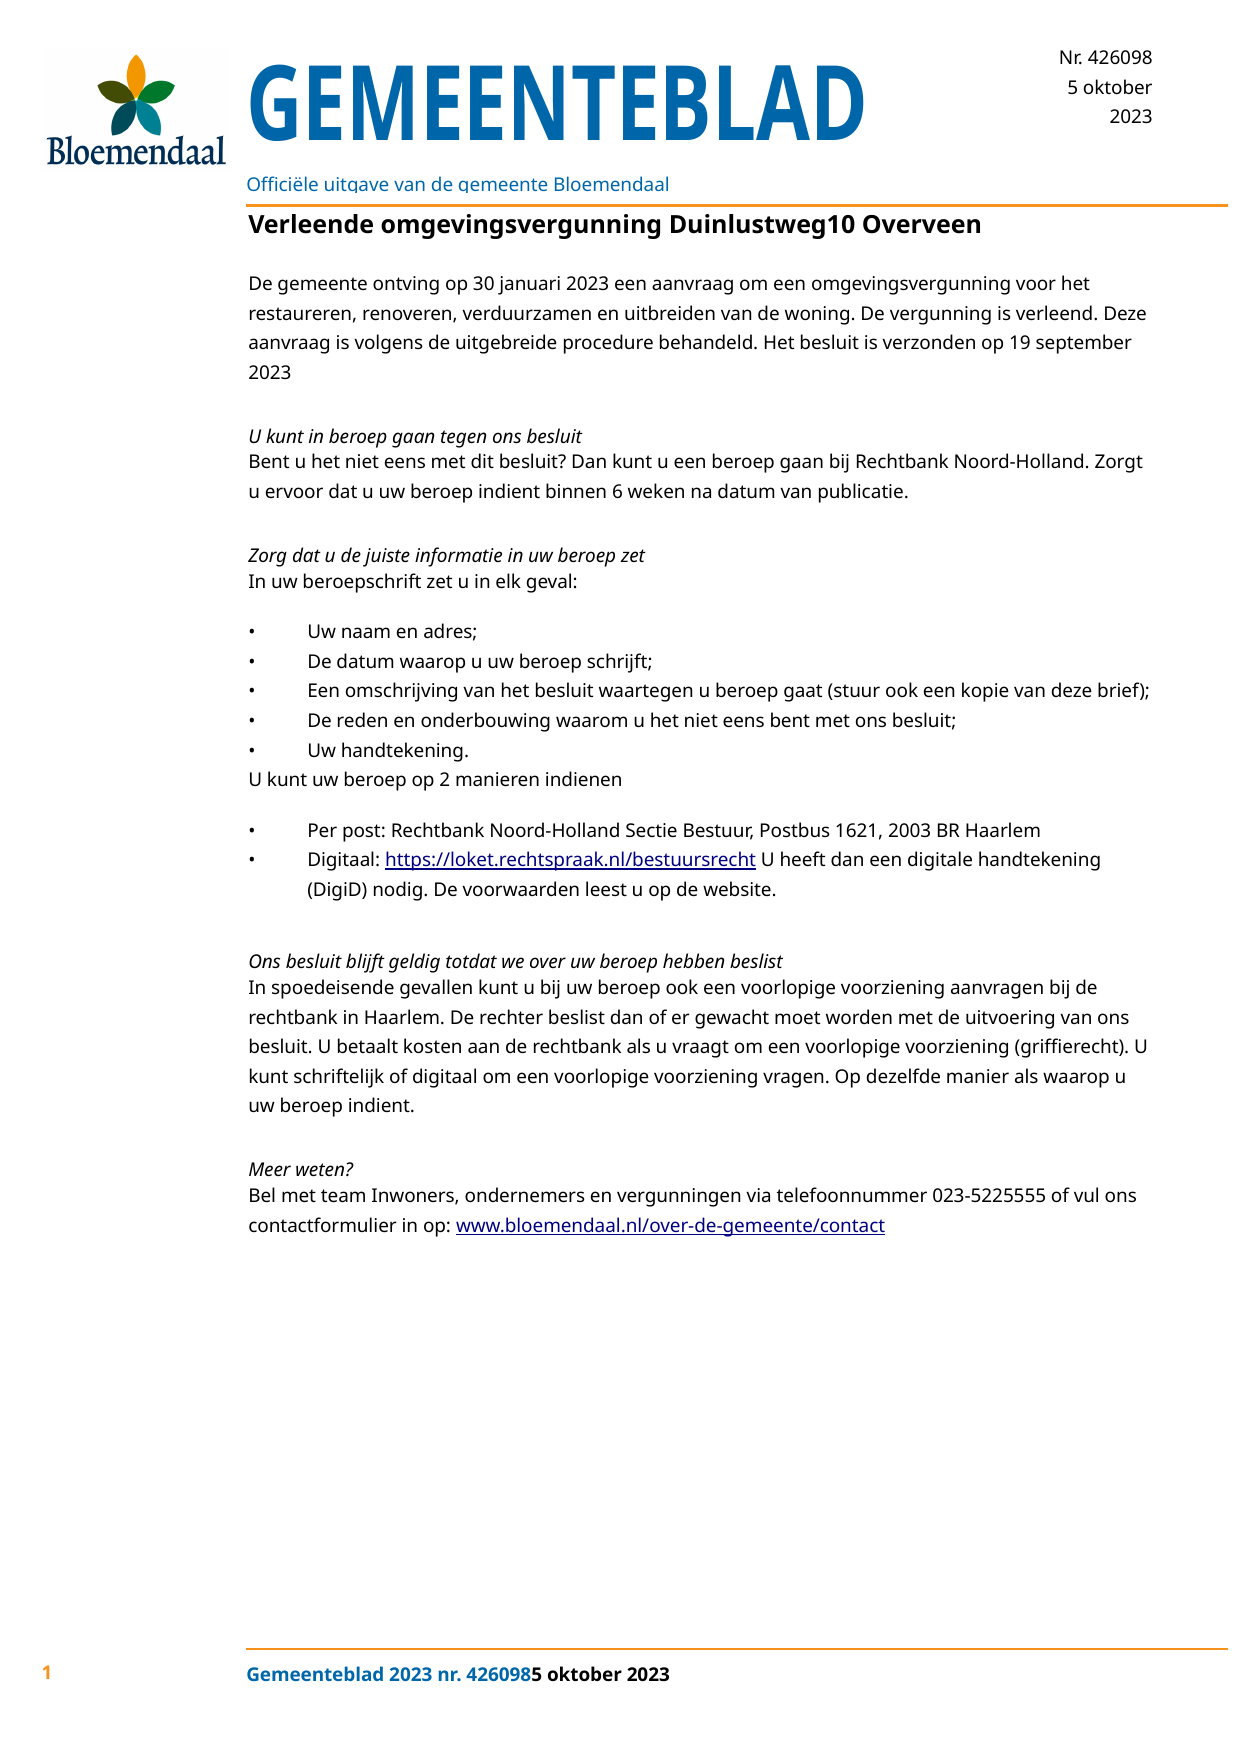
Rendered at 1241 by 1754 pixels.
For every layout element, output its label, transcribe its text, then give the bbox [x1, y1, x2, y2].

text Zorg dat u de juiste informatie in uw beroep zet [248, 542, 1152, 568]
text In spoedeisende gevallen kunt u bij uw beroep ook een voorlopige voorziening aanvragen bij de rechtbank in Haarlem. De rechter beslist dan of er gewacht moet worden met de uitvoering van ons besluit. U betaalt kosten aan de rechtbank als u vraagt om een voorlopige voorziening (griffierecht). U kunt schriftelijk of digitaal om een voorlopige voorziening vragen. Op dezelfde manier als waarop u uw beroep indient. [248, 974, 1152, 1118]
list De datum waarop u uw beroep schrijft; [248, 648, 1152, 674]
list De reden en onderbouwing waarom u het niet eens bent met ons besluit; [248, 707, 1152, 733]
list Een omschrijving van het besluit waartegen u beroep gaat (stuur ook een kopie van deze brief); [248, 678, 1152, 703]
list Uw naam en adres; [248, 618, 1152, 644]
list Uw handtekening. [248, 737, 1152, 762]
text Verleende omgevingsvergunning Duinlustweg10 Overveen [248, 207, 1152, 241]
text Bel met team Inwoners, ondernemers en vergunningen via telefoonnummer 023-5225555 of vul ons contactformulier in op: www.bloemendaal.nl/over-de-gemeente/contact [248, 1182, 1152, 1238]
text Ons besluit blijft geldig totdat we over uw beroep hebben beslist [248, 949, 1152, 974]
text Meer weten? [248, 1157, 1152, 1182]
text U kunt uw beroep op 2 manieren indienen [248, 766, 1152, 792]
text Bent u het niet eens met dit besluit? Dan kunt u een beroep gaan bij Rechtbank Noord-Holland. Zorgt u ervoor dat u uw beroep indient binnen 6 weken na datum van publicatie. [248, 449, 1152, 504]
list Per post: Rechtbank Noord-Holland Sectie Bestuur, Postbus 1621, 2003 BR Haarlem [248, 817, 1152, 842]
text U kunt in beroep gaan tegen ons besluit [248, 423, 1152, 449]
text In uw beroepschrift zet u in elk geval: [248, 568, 1152, 594]
picture [41, 47, 231, 172]
text De gemeente ontving op 30 januari 2023 een aanvraag om een omgevingsvergunning voor het restaureren, renoveren, verduurzamen en uitbreiden van de woning. De vergunning is verleend. Deze aanvraag is volgens de uitgebreide procedure behandeld. Het besluit is verzonden op 19 september 2023 [248, 270, 1152, 385]
list Digitaal: https://loket.rechtspraak.nl/bestuursrecht U heeft dan een digitale handtekening (DigiD) nodig. De voorwaarden leest u op de website. [248, 846, 1152, 902]
